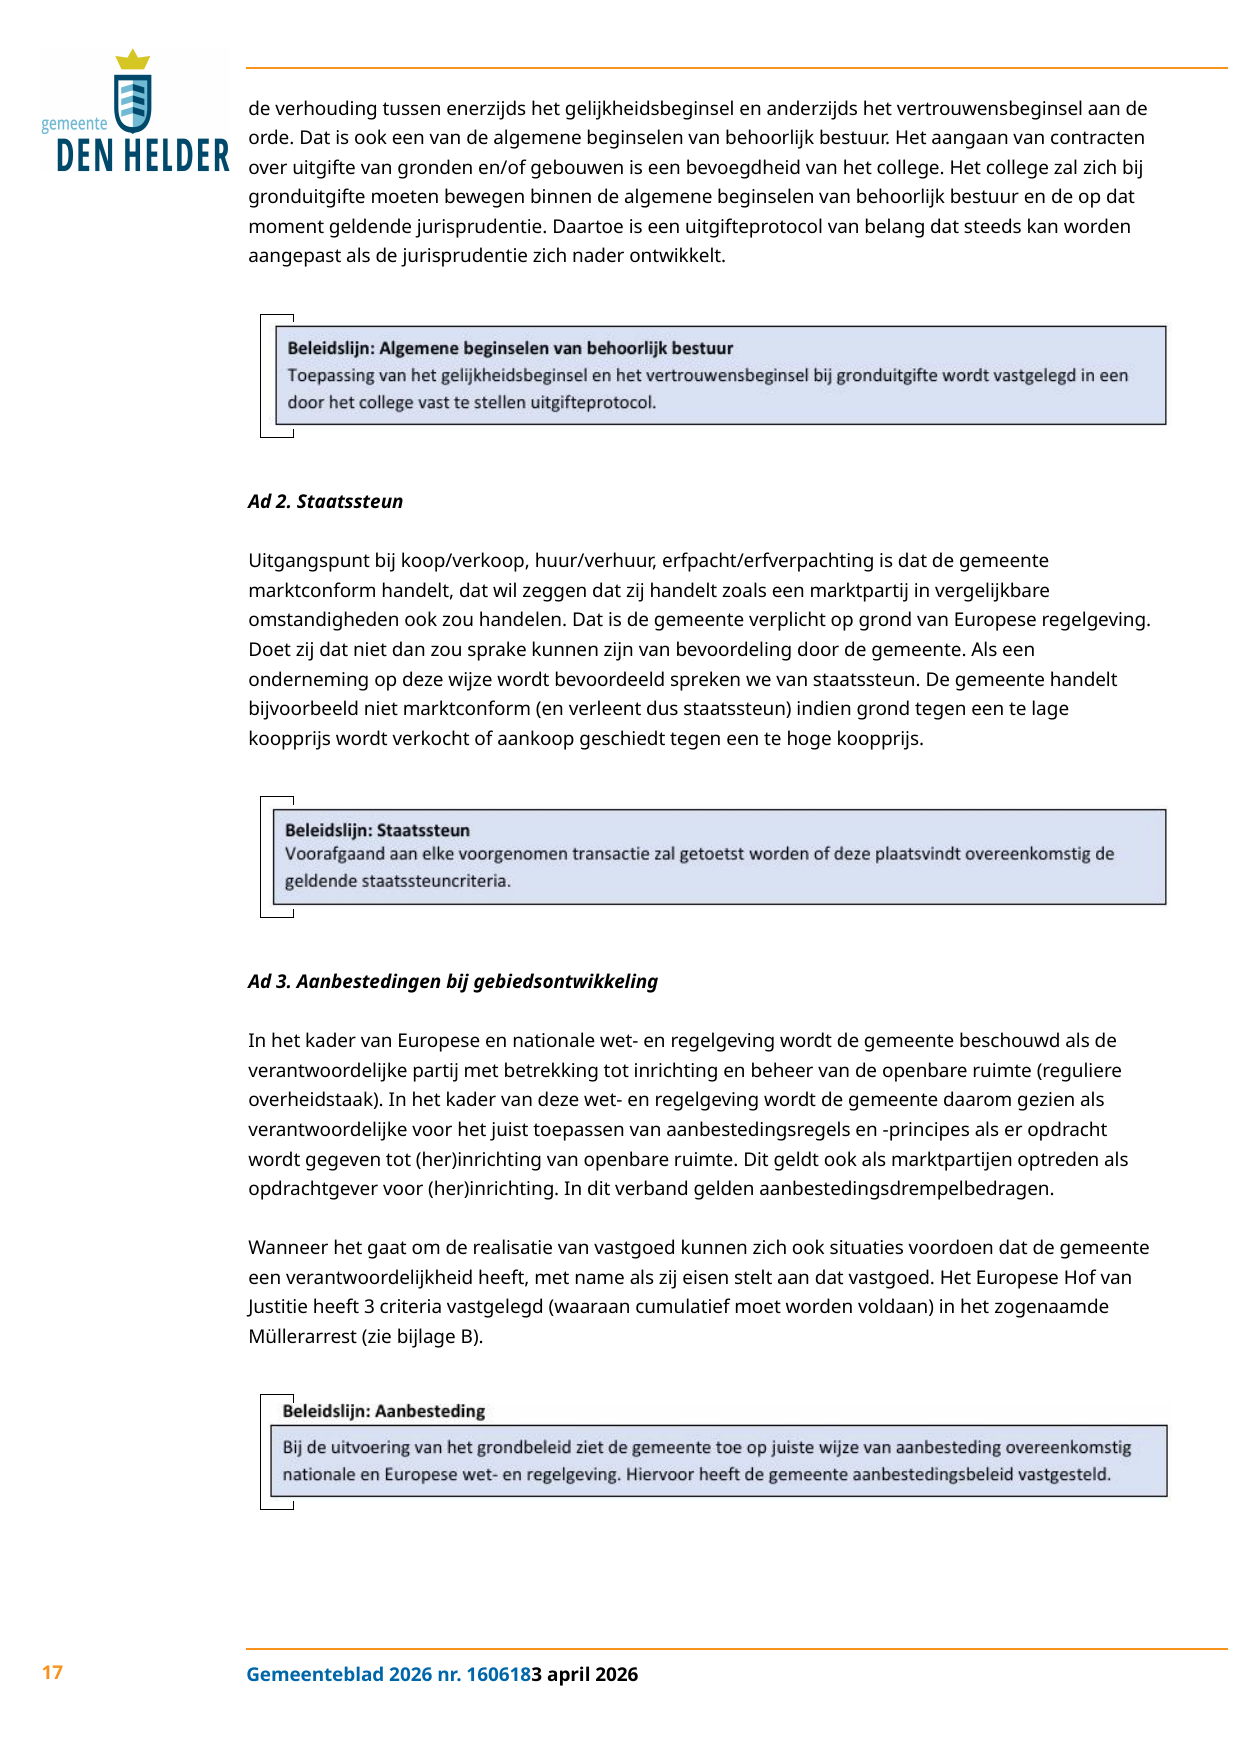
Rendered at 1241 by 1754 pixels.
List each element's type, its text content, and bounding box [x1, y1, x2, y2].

picture [63, 144, 68, 165]
text In het kader van Europese en nationale wet- en regelgeving wordt de gemeente beschouwd als de verantwoordelijke partij met betrekking tot inrichting en beheer van de openbare ruimte (reguliere overheidstaak). In het kader van deze wet- en regelgeving wordt de gemeente daarom gezien als verantwoordelijke voor het juist toepassen van aanbestedingsregels en -principes als er opdracht wordt gegeven tot (her)inrichting van openbare ruimte. Dit geldt ook als marktpartijen optreden als opdrachtgever voor (her)inrichting. In dit verband gelden aanbestedingsdrempelbedragen. [248, 1027, 1152, 1201]
picture [268, 322, 1173, 429]
picture [41, 47, 231, 172]
text Uitgangspunt bij koop/verkoop, huur/verhuur, erfpacht/erfverpachting is dat de gemeente marktconform handelt, dat wil zeggen dat zij handelt zoals een marktpartij in vergelijkbare omstandigheden ook zou handelen. Dat is de gemeente verplicht op grond van Europese regelgeving. Doet zij dat niet dan zou sprake kunnen zijn van bevoordeling door de gemeente. Als een onderneming op deze wijze wordt bevoordeeld spreken we van staatssteun. De gemeente handelt bijvoorbeeld niet marktconform (en verleent dus staatssteun) indien grond tegen een te lage koopprijs wordt verkocht of aankoop geschiedt tegen een te hoge koopprijs. [248, 547, 1152, 751]
text Wanneer het gaat om de realisatie van vastgoed kunnen zich ook situaties voordoen dat de gemeente een verantwoordelijkheid heeft, met name als zij eisen stelt aan dat vastgoed. Het Europese Hof van Justitie heeft 3 criteria vastgelegd (waaraan cumulatief moet worden voldaan) in het zogenaamde Müllerarrest (zie bijlage B). [248, 1234, 1152, 1349]
picture [182, 144, 187, 165]
text Ad 3. Aanbestedingen bij gebiedsontwikkeling [248, 968, 1152, 994]
picture [100, 154, 106, 172]
picture [220, 160, 224, 172]
picture [130, 157, 135, 172]
text Ad 2. Staatssteun [248, 488, 1152, 514]
text de verhouding tussen enerzijds het gelijkheidsbeginsel en anderzijds het vertrouwensbeginsel aan de orde. Dat is ook een van de algemene beginselen van behoorlijk bestuur. Het aangaan van contracten over uitgifte van gronden en/of gebouwen is een bevoegdheid van het college. Het college zal zich bij gronduitgifte moeten bewegen binnen de algemene beginselen van behoorlijk bestuur en de op dat moment geldende jurisprudentie. Daartoe is een uitgifteprotocol van belang dat steeds kan worden aangepast als de jurisprudentie zich nader ontwikkelt. [248, 95, 1152, 268]
picture [268, 805, 1173, 909]
picture [268, 1403, 1173, 1501]
